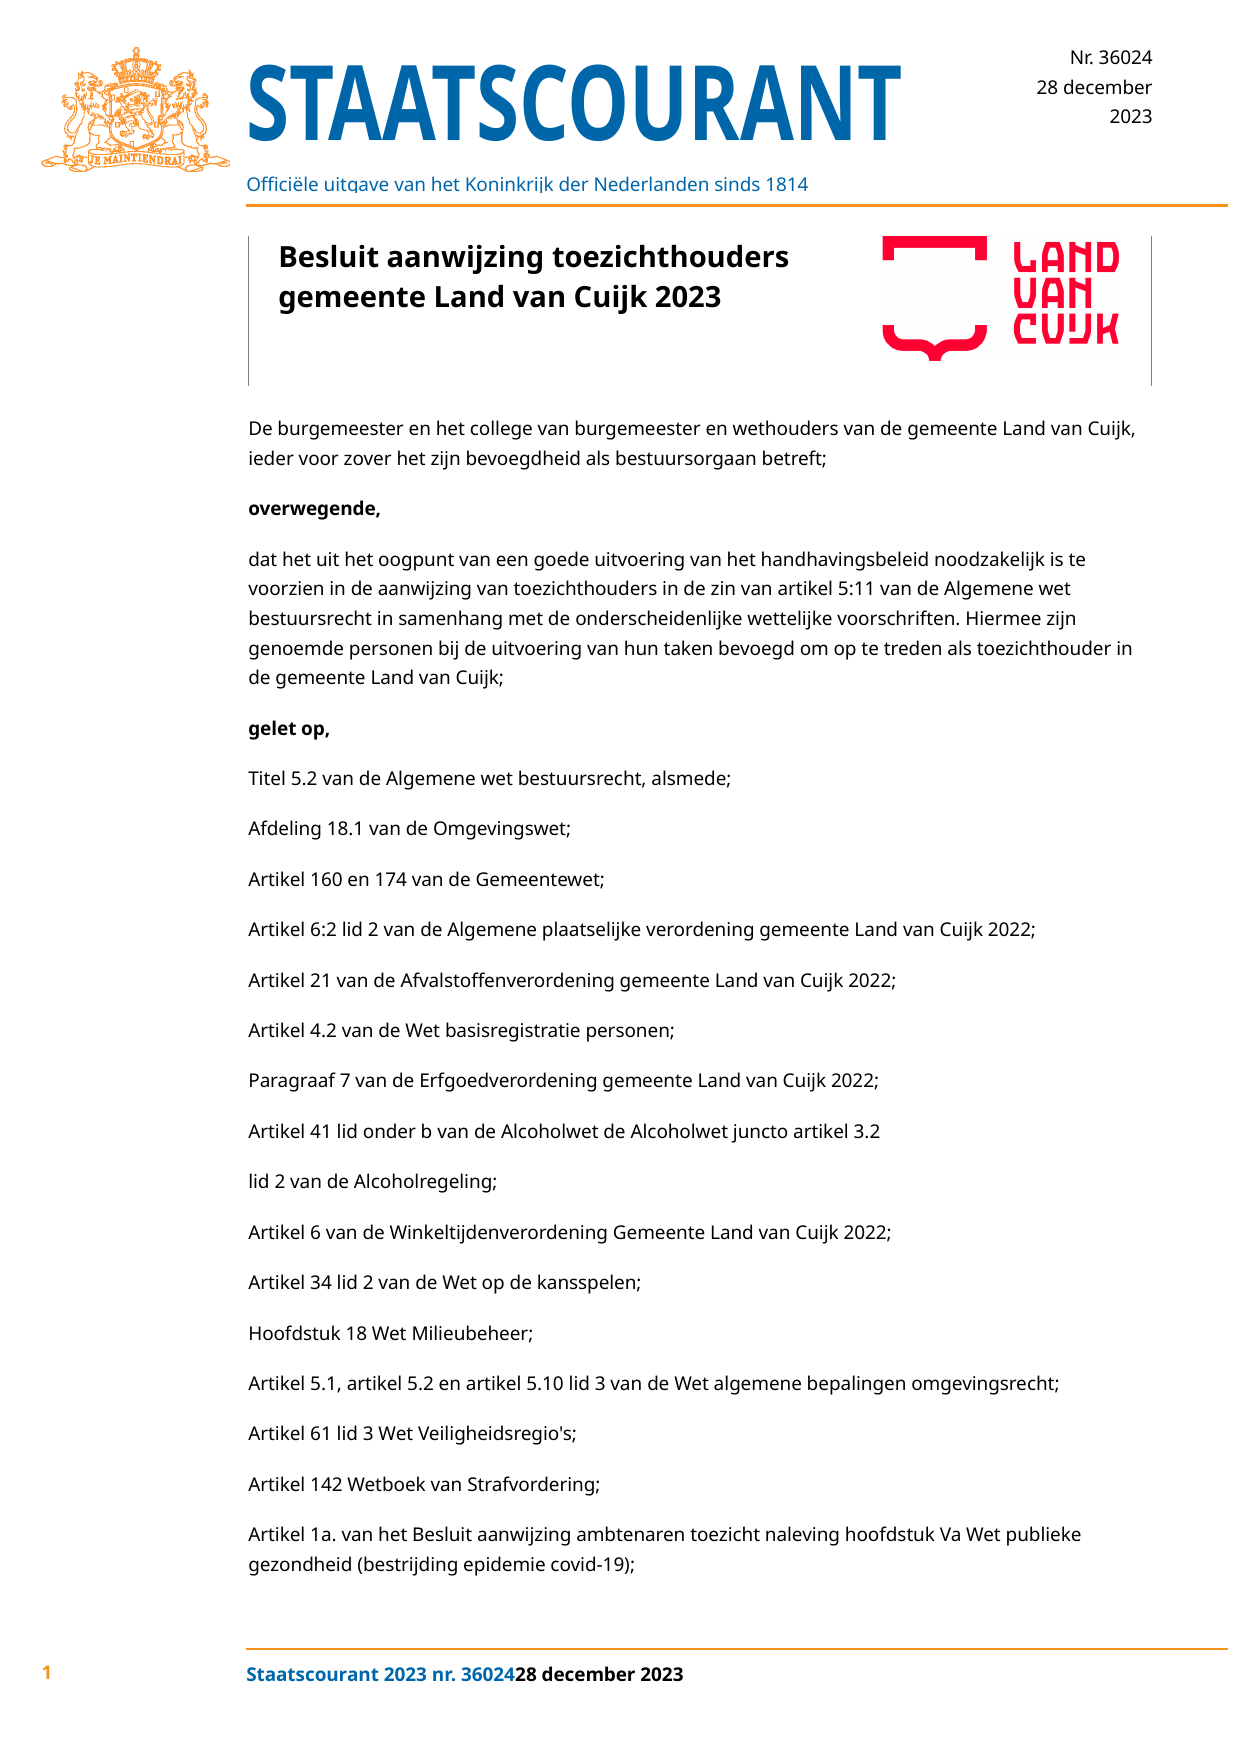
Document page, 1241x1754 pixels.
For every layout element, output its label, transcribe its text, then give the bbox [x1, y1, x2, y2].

text Artikel 5.1, artikel 5.2 en artikel 5.10 lid 3 van de Wet algemene bepalingen omgevingsrecht; [248, 1370, 1152, 1396]
text Artikel 1a. van het Besluit aanwijzing ambtenaren toezicht naleving hoofdstuk Va Wet publieke gezondheid (bestrijding epidemie covid-19); [248, 1521, 1152, 1577]
text gelet op, [248, 715, 1152, 740]
text Artikel 142 Wetboek van Strafvordering; [248, 1471, 1152, 1497]
table_header [850, 236, 1151, 386]
text De burgemeester en het college van burgemeester en wethouders van de gemeente Land van Cuijk, ieder voor zover het zijn bevoegdheid als bestuursorgaan betreft; [248, 416, 1152, 471]
text Artikel 4.2 van de Wet basisregistratie personen; [248, 1017, 1152, 1043]
table_header Besluit aanwijzing toezichthouders gemeente Land van Cuijk 2023 [249, 236, 850, 386]
picture [882, 236, 1119, 361]
picture [41, 47, 231, 172]
text Artikel 160 en 174 van de Gemeentewet; [248, 866, 1152, 892]
text Artikel 6 van de Winkeltijdenverordening Gemeente Land van Cuijk 2022; [248, 1219, 1152, 1244]
text Artikel 61 lid 3 Wet Veiligheidsregio's; [248, 1421, 1152, 1446]
text Titel 5.2 van de Algemene wet bestuursrecht, alsmede; [248, 765, 1152, 791]
text Artikel 34 lid 2 van de Wet op de kansspelen; [248, 1269, 1152, 1295]
text Artikel 6:2 lid 2 van de Algemene plaatselijke verordening gemeente Land van Cuijk 2022; [248, 916, 1152, 942]
text Paragraaf 7 van de Erfgoedverordening gemeente Land van Cuijk 2022; [248, 1068, 1152, 1093]
text Afdeling 18.1 van de Omgevingswet; [248, 816, 1152, 841]
text lid 2 van de Alcoholregeling; [248, 1168, 1152, 1194]
text Artikel 21 van de Afvalstoffenverordening gemeente Land van Cuijk 2022; [248, 967, 1152, 992]
text Hoofdstuk 18 Wet Milieubeheer; [248, 1320, 1152, 1345]
text overwegende, [248, 496, 1152, 521]
text Artikel 41 lid onder b van de Alcoholwet de Alcoholwet juncto artikel 3.2 [248, 1118, 1152, 1144]
text dat het uit het oogpunt van een goede uitvoering van het handhavingsbeleid noodzakelijk is te voorzien in de aanwijzing van toezichthouders in de zin van artikel 5:11 van de Algemene wet bestuursrecht in samenhang met de onderscheidenlijke wettelijke voorschriften. Hiermee zijn genoemde personen bij de uitvoering van hun taken bevoegd om op te treden als toezichthouder in de gemeente Land van Cuijk; [248, 546, 1152, 690]
